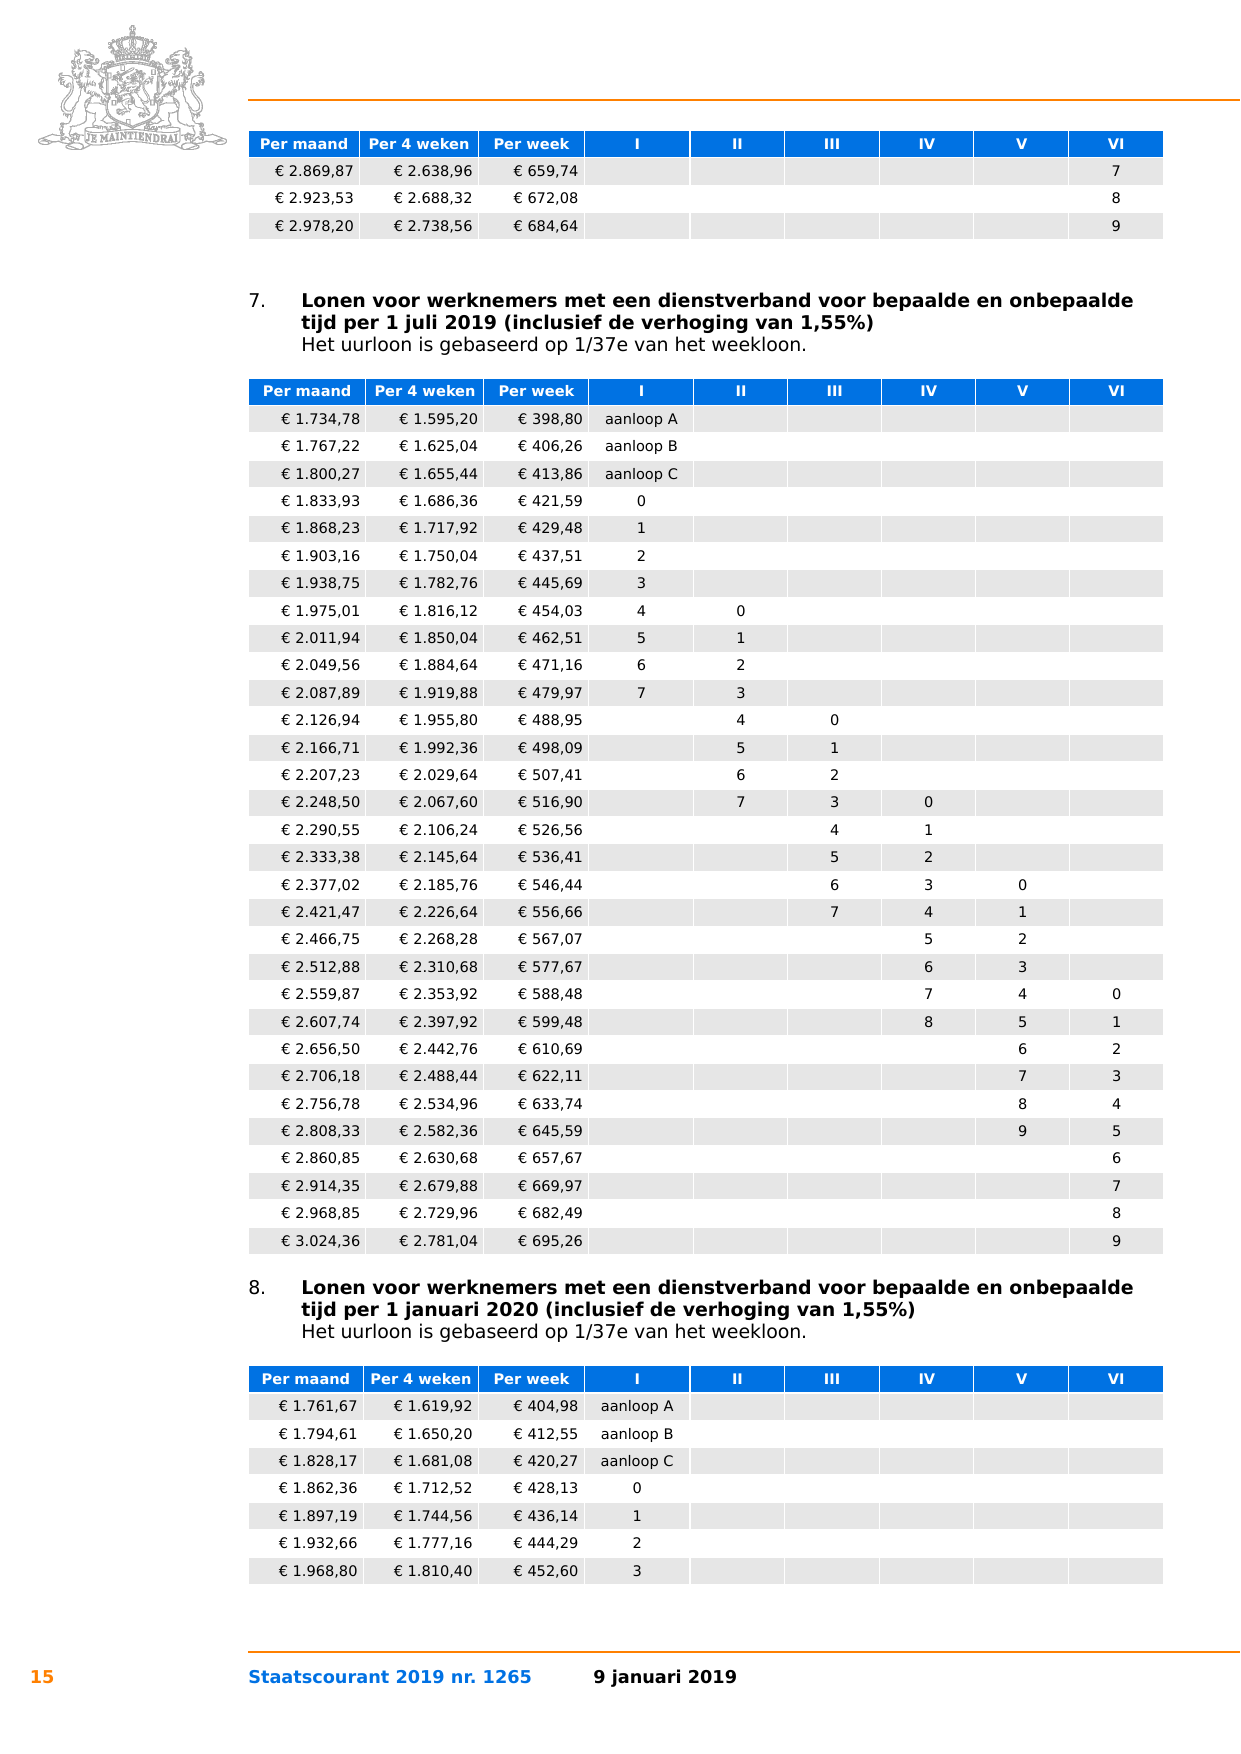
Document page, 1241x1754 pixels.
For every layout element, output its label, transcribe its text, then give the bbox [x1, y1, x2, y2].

table_cell [974, 1448, 1068, 1474]
table_cell € 2.706,18 [249, 1064, 365, 1090]
table_cell 2 [694, 653, 787, 679]
table_cell € 2.679,88 [366, 1173, 483, 1199]
table_cell € 2.145,64 [366, 844, 483, 871]
table_cell 0 [976, 872, 1069, 898]
table_cell € 454,03 [484, 598, 588, 624]
table_cell 7 [788, 899, 881, 926]
table_cell [694, 1009, 787, 1035]
table_cell [694, 1091, 787, 1117]
table_cell [585, 186, 689, 212]
table_cell € 2.488,44 [366, 1064, 483, 1090]
table_cell [694, 570, 787, 597]
table_cell € 488,95 [484, 708, 588, 734]
table_cell € 1.681,08 [364, 1448, 478, 1474]
table_header Per maand [249, 131, 359, 157]
table_cell [694, 434, 787, 460]
table_cell € 2.106,24 [366, 817, 483, 843]
table_cell [589, 872, 693, 898]
table_cell € 1.650,20 [364, 1421, 478, 1447]
table_cell € 2.512,88 [249, 954, 365, 980]
table_cell [882, 1228, 975, 1254]
table_cell € 398,80 [484, 406, 588, 432]
text Het uurloon is gebaseerd op 1/37e van het weekloon. [301, 334, 1163, 356]
table_cell [249, 241, 359, 267]
table_cell [976, 653, 1069, 679]
table_cell € 1.794,61 [249, 1421, 363, 1447]
table_cell € 645,59 [484, 1118, 588, 1145]
table_cell € 1.750,04 [366, 543, 483, 569]
table_cell [694, 1118, 787, 1145]
table_cell 6 [976, 1036, 1069, 1062]
table_cell [691, 241, 784, 267]
table_cell € 567,07 [484, 927, 588, 953]
table_cell [691, 1421, 784, 1447]
table_cell 1 [589, 516, 693, 542]
table_header IV [882, 379, 975, 405]
table_cell € 2.126,94 [249, 708, 365, 734]
table_cell 7 [976, 1064, 1069, 1090]
table_cell aanloop C [585, 1448, 689, 1474]
table_cell € 437,51 [484, 543, 588, 569]
table_cell [788, 954, 881, 980]
table_cell [1070, 653, 1163, 679]
table_cell [788, 653, 881, 679]
table_cell [976, 488, 1069, 514]
table_cell € 2.290,55 [249, 817, 365, 843]
table_cell [589, 762, 693, 788]
table_cell [974, 1421, 1068, 1447]
text 8. Lonen voor werknemers met een dienstverband voor bepaalde en onbepaalde tijd per 1 januari 2020 (inclusief de verhoging van 1,55%) [248, 1277, 1163, 1321]
table_cell € 429,48 [484, 516, 588, 542]
table_cell [1070, 543, 1163, 569]
table_header V [974, 1366, 1068, 1392]
table_cell € 2.049,56 [249, 653, 365, 679]
table_header I [585, 131, 689, 157]
table_cell [1069, 1421, 1163, 1447]
table_cell [1070, 790, 1163, 816]
table_cell € 444,29 [479, 1530, 584, 1557]
table_cell 4 [788, 817, 881, 843]
table_cell € 2.638,96 [360, 158, 478, 185]
table_header IV [880, 131, 973, 157]
table_cell [882, 543, 975, 569]
table_cell [1070, 516, 1163, 542]
table_cell [788, 1146, 881, 1172]
table_cell [1069, 1476, 1163, 1502]
table_cell [880, 1503, 973, 1529]
table_cell [788, 1036, 881, 1062]
table_cell 1 [694, 625, 787, 652]
table_header V [974, 131, 1068, 157]
table_cell [976, 516, 1069, 542]
table_cell [1070, 406, 1163, 432]
table_cell € 2.166,71 [249, 735, 365, 761]
table_cell 1 [882, 817, 975, 843]
table_cell [882, 1036, 975, 1062]
table_cell 8 [1070, 1201, 1163, 1227]
table_cell 2 [1070, 1036, 1163, 1062]
table_cell [882, 735, 975, 761]
table_cell € 436,14 [479, 1503, 584, 1529]
table_cell [1070, 899, 1163, 926]
table_cell [976, 598, 1069, 624]
table_cell [880, 1448, 973, 1474]
table_cell 4 [694, 708, 787, 734]
table_cell [880, 158, 973, 185]
table_cell [788, 1064, 881, 1090]
table_cell € 516,90 [484, 790, 588, 816]
table_cell 7 [1070, 1173, 1163, 1199]
table_cell [974, 241, 1068, 267]
table_cell [785, 241, 879, 267]
table_header Per week [479, 131, 584, 157]
table_cell 5 [976, 1009, 1069, 1035]
table_cell [694, 981, 787, 1008]
table_cell [788, 543, 881, 569]
table_cell [589, 954, 693, 980]
table_cell 7 [882, 981, 975, 1008]
table_cell [976, 625, 1069, 652]
table_cell [785, 1476, 879, 1502]
table_cell [882, 1064, 975, 1090]
table_cell 2 [882, 844, 975, 871]
table_cell [589, 981, 693, 1008]
table_cell € 462,51 [484, 625, 588, 652]
table_cell [589, 1009, 693, 1035]
table_cell [691, 1448, 784, 1474]
table_cell 6 [1070, 1146, 1163, 1172]
table_cell [694, 1201, 787, 1227]
table_cell [788, 570, 881, 597]
table_cell [976, 844, 1069, 871]
table_cell [589, 1118, 693, 1145]
table_cell € 1.734,78 [249, 406, 365, 432]
table_cell € 2.087,89 [249, 680, 365, 706]
table_cell [882, 1118, 975, 1145]
table_cell € 2.738,56 [360, 213, 478, 239]
table_cell € 2.226,64 [366, 899, 483, 926]
table_cell [785, 213, 879, 239]
table_cell [976, 680, 1069, 706]
table_cell [589, 1228, 693, 1254]
table_cell 8 [976, 1091, 1069, 1117]
table_cell [589, 1173, 693, 1199]
table_cell € 2.968,85 [249, 1201, 365, 1227]
table_cell [1070, 817, 1163, 843]
table_cell € 669,97 [484, 1173, 588, 1199]
table_cell [974, 1558, 1068, 1584]
table_cell 0 [788, 708, 881, 734]
table_cell € 412,55 [479, 1421, 584, 1447]
table_cell [788, 406, 881, 432]
table_cell 0 [882, 790, 975, 816]
table_header I [589, 379, 693, 405]
table_cell [882, 653, 975, 679]
table_cell € 2.333,38 [249, 844, 365, 871]
table_header III [785, 1366, 879, 1392]
table_cell € 2.466,75 [249, 927, 365, 953]
table_cell [882, 625, 975, 652]
table_cell [882, 461, 975, 487]
table_cell € 404,98 [479, 1394, 584, 1420]
table_cell [1070, 762, 1163, 788]
table_cell 0 [589, 488, 693, 514]
table_cell [694, 1036, 787, 1062]
table_cell [1070, 954, 1163, 980]
table_cell € 498,09 [484, 735, 588, 761]
table_cell € 2.310,68 [366, 954, 483, 980]
table_header IV [880, 1366, 973, 1392]
table_cell € 1.625,04 [366, 434, 483, 460]
table_cell € 1.810,40 [364, 1558, 478, 1584]
table_cell [694, 872, 787, 898]
table_cell 3 [882, 872, 975, 898]
table_header Per maand [249, 1366, 363, 1392]
table_cell [585, 213, 689, 239]
table_cell [880, 1394, 973, 1420]
table_cell [882, 570, 975, 597]
table_cell [691, 186, 784, 212]
table_cell [691, 158, 784, 185]
table_cell aanloop B [589, 434, 693, 460]
table_cell € 695,26 [484, 1228, 588, 1254]
table_header Per maand [249, 379, 365, 405]
table_cell aanloop B [585, 1421, 689, 1447]
table_cell [691, 1394, 784, 1420]
table_cell € 526,56 [484, 817, 588, 843]
table_cell € 2.011,94 [249, 625, 365, 652]
table_cell [694, 543, 787, 569]
table_cell € 1.955,80 [366, 708, 483, 734]
table_cell [788, 981, 881, 1008]
table_cell [976, 1201, 1069, 1227]
table_cell [694, 516, 787, 542]
table_cell € 2.377,02 [249, 872, 365, 898]
table_cell [694, 899, 787, 926]
table_header VI [1069, 131, 1163, 157]
text 7. Lonen voor werknemers met een dienstverband voor bepaalde en onbepaalde tijd per 1 juli 2019 (inclusief de verhoging van 1,55%) [248, 290, 1163, 334]
table_cell [880, 186, 973, 212]
table_cell [976, 434, 1069, 460]
table_cell [788, 461, 881, 487]
table_cell [1069, 1530, 1163, 1557]
table_cell [974, 186, 1068, 212]
table_header I [585, 1366, 689, 1392]
table_cell [882, 516, 975, 542]
table_cell 3 [694, 680, 787, 706]
table_cell 2 [788, 762, 881, 788]
table_cell [1070, 708, 1163, 734]
table_cell € 2.781,04 [366, 1228, 483, 1254]
table_cell [694, 1064, 787, 1090]
table_cell [976, 1173, 1069, 1199]
table_cell € 577,67 [484, 954, 588, 980]
table_cell [974, 1503, 1068, 1529]
table_cell [788, 516, 881, 542]
table_cell € 682,49 [484, 1201, 588, 1227]
table_header VI [1070, 379, 1163, 405]
table_header III [788, 379, 881, 405]
table_cell € 2.869,87 [249, 158, 359, 185]
table_cell aanloop C [589, 461, 693, 487]
table_cell € 479,97 [484, 680, 588, 706]
table_cell € 1.655,44 [366, 461, 483, 487]
table_cell € 1.767,22 [249, 434, 365, 460]
table_cell € 546,44 [484, 872, 588, 898]
table_cell € 1.975,01 [249, 598, 365, 624]
table_cell 0 [694, 598, 787, 624]
table_cell € 2.729,96 [366, 1201, 483, 1227]
table_cell 6 [589, 653, 693, 679]
table_cell [788, 680, 881, 706]
table_cell € 684,64 [479, 213, 584, 239]
table_cell € 2.978,20 [249, 213, 359, 239]
table_cell [788, 488, 881, 514]
table_cell € 2.656,50 [249, 1036, 365, 1062]
table_cell € 2.582,36 [366, 1118, 483, 1145]
table_cell [1070, 625, 1163, 652]
table_cell 9 [976, 1118, 1069, 1145]
table_cell € 659,74 [479, 158, 584, 185]
table_cell [785, 1558, 879, 1584]
table_cell [694, 461, 787, 487]
table_header Per week [484, 379, 588, 405]
table_cell [976, 790, 1069, 816]
table_cell [1069, 1448, 1163, 1474]
table_cell [976, 570, 1069, 597]
table_cell [589, 790, 693, 816]
table_cell 1 [976, 899, 1069, 926]
table_cell € 2.559,87 [249, 981, 365, 1008]
table_cell 1 [1070, 1009, 1163, 1035]
table_cell [589, 844, 693, 871]
table_cell aanloop A [589, 406, 693, 432]
table_cell € 2.914,35 [249, 1173, 365, 1199]
table_cell 7 [694, 790, 787, 816]
table_cell € 1.884,64 [366, 653, 483, 679]
table_cell € 1.782,76 [366, 570, 483, 597]
table_cell € 3.024,36 [249, 1228, 365, 1254]
table_cell [589, 1201, 693, 1227]
table_cell [1070, 927, 1163, 953]
table_cell [694, 488, 787, 514]
table_cell [694, 817, 787, 843]
table_cell € 421,59 [484, 488, 588, 514]
table_cell [882, 406, 975, 432]
table_cell € 1.816,12 [366, 598, 483, 624]
table_cell 2 [976, 927, 1069, 953]
table_cell 5 [589, 625, 693, 652]
table_cell [976, 762, 1069, 788]
table_cell 8 [1069, 186, 1163, 212]
table_cell [882, 434, 975, 460]
table_cell 0 [1070, 981, 1163, 1008]
table_cell € 1.761,67 [249, 1394, 363, 1420]
table_cell [785, 1421, 879, 1447]
table_cell € 1.619,92 [364, 1394, 478, 1420]
table_cell [788, 434, 881, 460]
table_cell [785, 186, 879, 212]
table_cell [1070, 680, 1163, 706]
table_cell 9 [1070, 1228, 1163, 1254]
table_cell € 413,86 [484, 461, 588, 487]
table_cell [788, 927, 881, 953]
table_cell 4 [976, 981, 1069, 1008]
table_header Per week [479, 1366, 584, 1392]
table_cell [976, 735, 1069, 761]
table_cell € 2.534,96 [366, 1091, 483, 1117]
table_cell € 1.777,16 [364, 1530, 478, 1557]
table_cell 5 [788, 844, 881, 871]
table_cell € 672,08 [479, 186, 584, 212]
table_cell 8 [882, 1009, 975, 1035]
table_cell 3 [1070, 1064, 1163, 1090]
table_cell € 428,13 [479, 1476, 584, 1502]
table_cell 6 [882, 954, 975, 980]
table_cell 3 [585, 1558, 689, 1584]
table_cell € 2.607,74 [249, 1009, 365, 1035]
table_cell [1070, 598, 1163, 624]
table_cell 5 [694, 735, 787, 761]
table_cell € 2.353,92 [366, 981, 483, 1008]
table_cell [882, 598, 975, 624]
table_cell [880, 1476, 973, 1502]
table_cell 6 [788, 872, 881, 898]
table_cell [1069, 1394, 1163, 1420]
table_cell [974, 213, 1068, 239]
table_cell 3 [976, 954, 1069, 980]
table_cell € 1.968,80 [249, 1558, 363, 1584]
table_cell [694, 1173, 787, 1199]
table_cell [1070, 735, 1163, 761]
table_cell 6 [694, 762, 787, 788]
table_cell € 471,16 [484, 653, 588, 679]
table_cell [788, 1173, 881, 1199]
table_cell [691, 1476, 784, 1502]
table_cell [1070, 872, 1163, 898]
table_header Per 4 weken [364, 1366, 478, 1392]
table_cell € 1.744,56 [364, 1503, 478, 1529]
table_cell € 1.938,75 [249, 570, 365, 597]
table_cell [976, 406, 1069, 432]
table_cell € 1.595,20 [366, 406, 483, 432]
table_cell [976, 1228, 1069, 1254]
table_cell [785, 1394, 879, 1420]
table_cell € 2.923,53 [249, 186, 359, 212]
table_cell 4 [1070, 1091, 1163, 1117]
table_cell € 1.850,04 [366, 625, 483, 652]
table_cell [882, 1091, 975, 1117]
table_cell [1070, 570, 1163, 597]
table_cell € 420,27 [479, 1448, 584, 1474]
table_header II [694, 379, 787, 405]
table_cell [880, 1530, 973, 1557]
table_cell € 657,67 [484, 1146, 588, 1172]
table_cell [788, 1118, 881, 1145]
table_cell [694, 844, 787, 871]
table_cell [785, 1530, 879, 1557]
table_cell [694, 927, 787, 953]
table_cell [694, 1146, 787, 1172]
table_cell € 633,74 [484, 1091, 588, 1117]
table_cell [1069, 1503, 1163, 1529]
table_header III [785, 131, 879, 157]
picture [38, 25, 227, 150]
table_cell 1 [788, 735, 881, 761]
table_cell [1070, 434, 1163, 460]
table_cell [691, 1558, 784, 1584]
table_cell [882, 680, 975, 706]
text Het uurloon is gebaseerd op 1/37e van het weekloon. [301, 1321, 1163, 1343]
table_cell € 1.992,36 [366, 735, 483, 761]
table_cell 4 [589, 598, 693, 624]
table_cell [691, 1530, 784, 1557]
table_cell € 1.800,27 [249, 461, 365, 487]
table_cell 9 [1069, 213, 1163, 239]
table_cell € 599,48 [484, 1009, 588, 1035]
table_cell [589, 1146, 693, 1172]
table_cell [880, 213, 973, 239]
table_cell [882, 488, 975, 514]
table_header II [691, 131, 784, 157]
table_cell [691, 1503, 784, 1529]
table_cell € 2.442,76 [366, 1036, 483, 1062]
table_cell [976, 708, 1069, 734]
table_cell € 2.268,28 [366, 927, 483, 953]
table_cell [882, 762, 975, 788]
table_cell € 406,26 [484, 434, 588, 460]
table_cell [589, 735, 693, 761]
table_cell € 507,41 [484, 762, 588, 788]
table_cell [882, 1201, 975, 1227]
table_header VI [1069, 1366, 1163, 1392]
table_cell [974, 158, 1068, 185]
table_cell € 2.808,33 [249, 1118, 365, 1145]
table_cell [694, 1228, 787, 1254]
table_cell € 1.833,93 [249, 488, 365, 514]
table_cell [785, 1503, 879, 1529]
table_cell € 2.688,32 [360, 186, 478, 212]
table_cell € 1.919,88 [366, 680, 483, 706]
table_cell [785, 1448, 879, 1474]
table_header Per 4 weken [366, 379, 483, 405]
table_cell [479, 241, 584, 267]
table_cell [589, 708, 693, 734]
table_cell [788, 1228, 881, 1254]
table_cell € 2.860,85 [249, 1146, 365, 1172]
table_cell 5 [1070, 1118, 1163, 1145]
table_cell [788, 1201, 881, 1227]
table_cell € 445,69 [484, 570, 588, 597]
table_cell [589, 817, 693, 843]
table_cell 3 [589, 570, 693, 597]
table_cell € 1.932,66 [249, 1530, 363, 1557]
table_cell € 588,48 [484, 981, 588, 1008]
table_cell 3 [788, 790, 881, 816]
table_cell € 610,69 [484, 1036, 588, 1062]
table_cell [788, 1009, 881, 1035]
table_cell [589, 899, 693, 926]
table_cell € 2.207,23 [249, 762, 365, 788]
table_cell € 1.828,17 [249, 1448, 363, 1474]
table_cell 4 [882, 899, 975, 926]
table_cell [788, 1091, 881, 1117]
table_cell € 2.185,76 [366, 872, 483, 898]
table_cell € 536,41 [484, 844, 588, 871]
table_cell [974, 1394, 1068, 1420]
table_cell 5 [882, 927, 975, 953]
table_cell € 1.897,19 [249, 1503, 363, 1529]
table_cell 7 [589, 680, 693, 706]
table_cell [694, 954, 787, 980]
table_cell [589, 1091, 693, 1117]
table_cell € 1.903,16 [249, 543, 365, 569]
table_cell € 556,66 [484, 899, 588, 926]
table_cell € 2.630,68 [366, 1146, 483, 1172]
table_cell 1 [585, 1503, 689, 1529]
table_cell [882, 708, 975, 734]
table_cell 2 [589, 543, 693, 569]
table_cell [1070, 488, 1163, 514]
table_cell 7 [1069, 158, 1163, 185]
table_cell [694, 406, 787, 432]
table_cell [974, 1476, 1068, 1502]
table_cell € 2.397,92 [366, 1009, 483, 1035]
table_cell [880, 1421, 973, 1447]
table_cell aanloop A [585, 1394, 689, 1420]
table_cell [589, 1064, 693, 1090]
table_cell [360, 241, 478, 267]
table_cell [788, 598, 881, 624]
table_cell [585, 241, 689, 267]
table_cell [882, 1146, 975, 1172]
table_cell € 2.029,64 [366, 762, 483, 788]
table_cell [589, 927, 693, 953]
table_cell € 1.868,23 [249, 516, 365, 542]
table_header V [976, 379, 1069, 405]
table_cell [589, 1036, 693, 1062]
table_cell € 2.067,60 [366, 790, 483, 816]
table_header Per 4 weken [360, 131, 478, 157]
table_cell [1069, 1558, 1163, 1584]
table_cell [788, 625, 881, 652]
table_cell € 452,60 [479, 1558, 584, 1584]
table_cell € 2.421,47 [249, 899, 365, 926]
table_cell [974, 1530, 1068, 1557]
table_cell 0 [585, 1476, 689, 1502]
table_cell € 1.862,36 [249, 1476, 363, 1502]
table_cell [976, 461, 1069, 487]
table_cell [976, 817, 1069, 843]
table_cell € 2.248,50 [249, 790, 365, 816]
table_cell [1070, 844, 1163, 871]
table_cell [880, 1558, 973, 1584]
table_cell € 1.686,36 [366, 488, 483, 514]
table_header II [691, 1366, 784, 1392]
table_cell [785, 158, 879, 185]
table_cell [976, 543, 1069, 569]
table_cell 2 [585, 1530, 689, 1557]
table_cell € 1.712,52 [364, 1476, 478, 1502]
table_cell [1069, 241, 1163, 267]
table_cell [880, 241, 973, 267]
table_cell € 1.717,92 [366, 516, 483, 542]
table_cell [1070, 461, 1163, 487]
table_cell € 2.756,78 [249, 1091, 365, 1117]
table_cell [691, 213, 784, 239]
table_cell € 622,11 [484, 1064, 588, 1090]
table_cell [585, 158, 689, 185]
table_cell [976, 1146, 1069, 1172]
table_cell [882, 1173, 975, 1199]
